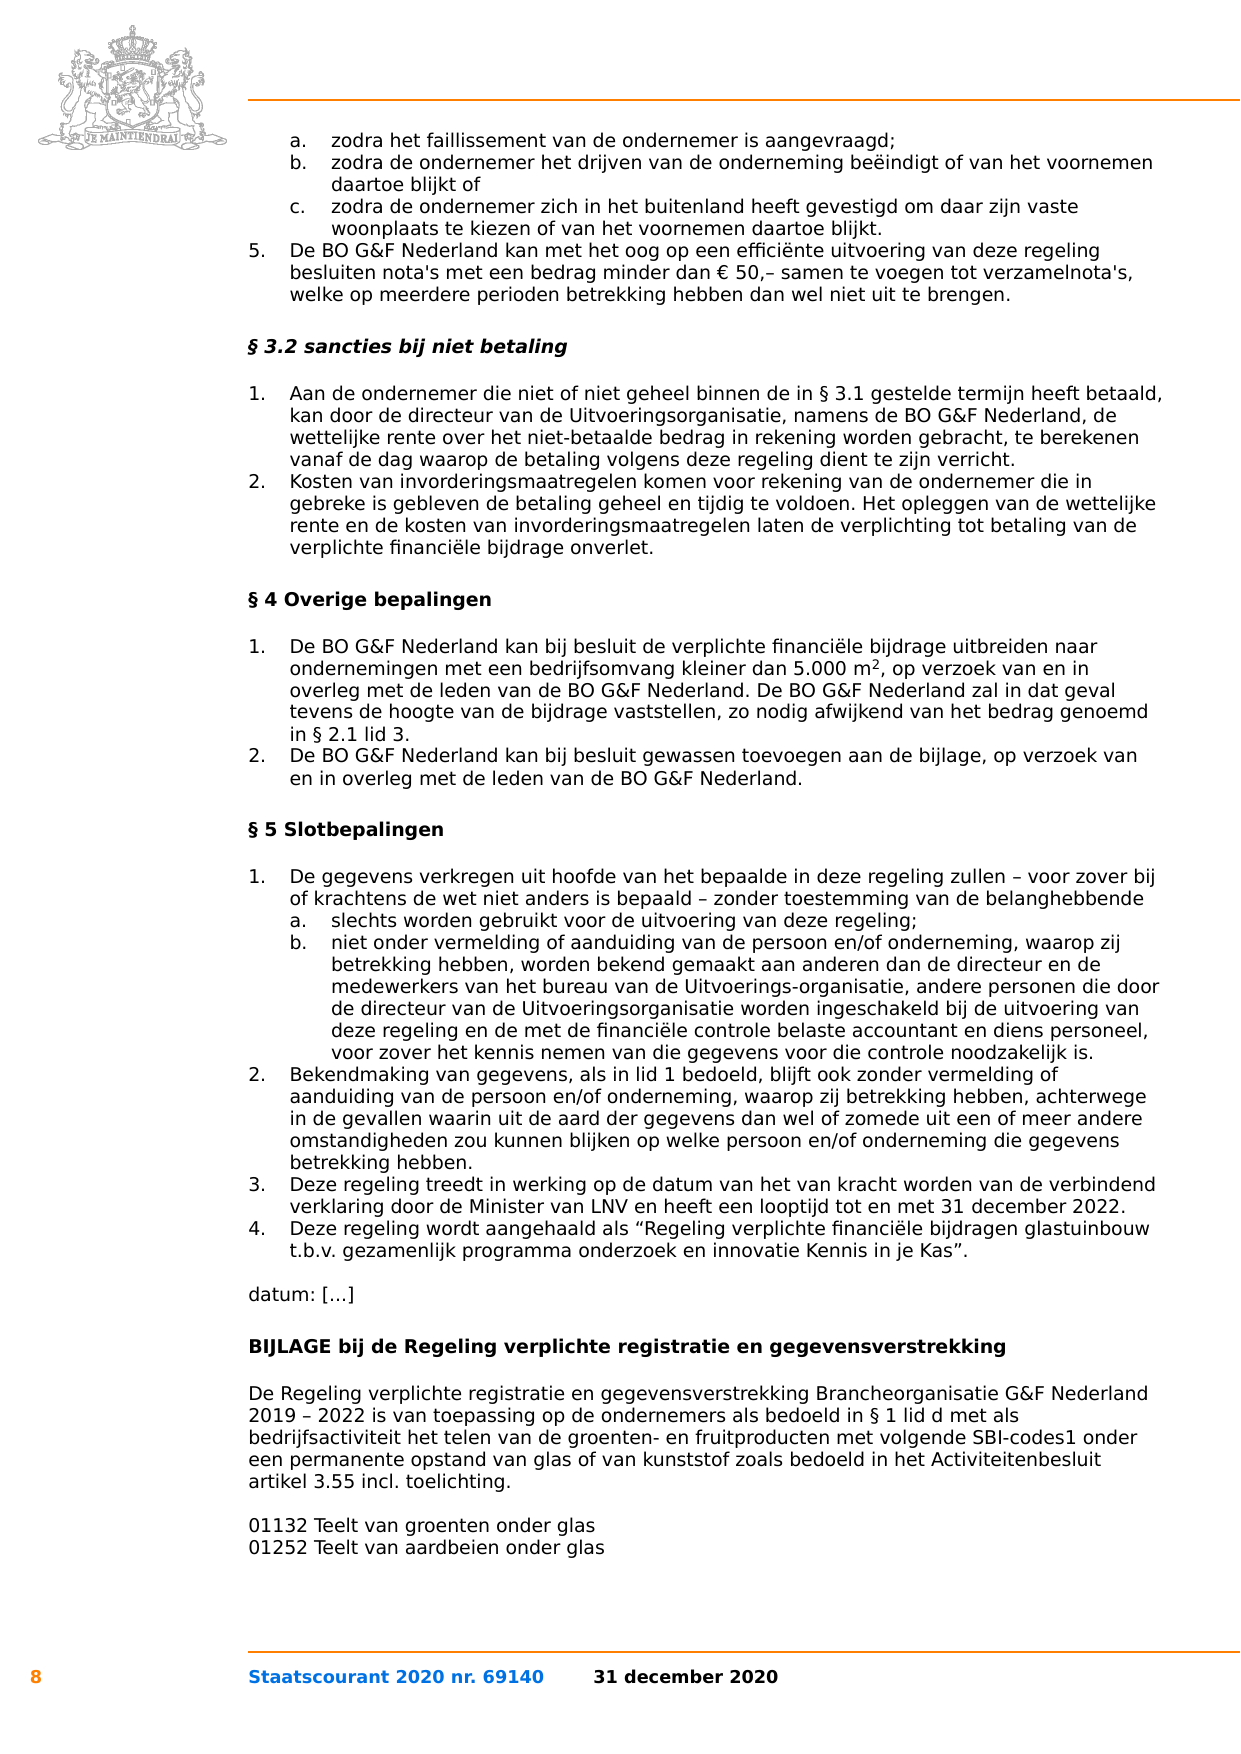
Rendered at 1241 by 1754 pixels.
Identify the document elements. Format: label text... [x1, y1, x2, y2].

text b. zodra de ondernemer het drijven van de onderneming beëindigt of van het voornemen daartoe blijkt of [289, 152, 1163, 196]
text datum: [...] [248, 1284, 1163, 1306]
text De Regeling verplichte registratie en gegevensverstrekking Brancheorganisatie G&F Nederland 2019 – 2022 is van toepassing op de ondernemers als bedoeld in § 1 lid d met als bedrijfsactiviteit het telen van de groenten- en fruitproducten met volgende SBI-codes1 onder een permanente opstand van glas of van kunststof zoals bedoeld in het Activiteitenbesluit artikel 3.55 incl. toelichting. [248, 1383, 1163, 1493]
text 2. Bekendmaking van gegevens, als in lid 1 bedoeld, blijft ook zonder vermelding of aanduiding van de persoon en/of onderneming, waarop zij betrekking hebben, achterwege in de gevallen waarin uit de aard der gegevens dan wel of zomede uit een of meer andere omstandigheden zou kunnen blijken op welke persoon en/of onderneming die gegevens betrekking hebben. [248, 1064, 1163, 1174]
text a. zodra het faillissement van de ondernemer is aangevraagd; [289, 130, 1163, 152]
text a. slechts worden gebruikt voor de uitvoering van deze regeling; [289, 910, 1163, 932]
text 01252 Teelt van aardbeien onder glas [248, 1537, 1163, 1558]
text 2. Kosten van invorderingsmaatregelen komen voor rekening van de ondernemer die in gebreke is gebleven de betaling geheel en tijdig te voldoen. Het opleggen van de wettelijke rente en de kosten van invorderingsmaatregelen laten de verplichting tot betaling van de verplichte financiële bijdrage onverlet. [248, 471, 1163, 558]
text 1. Aan de ondernemer die niet of niet geheel binnen de in § 3.1 gestelde termijn heeft betaald, kan door de directeur van de Uitvoeringsorganisatie, namens de BO G&F Nederland, de wettelijke rente over het niet-betaalde bedrag in rekening worden gebracht, te berekenen vanaf de dag waarop de betaling volgens deze regeling dient te zijn verricht. [248, 383, 1163, 471]
text 1. De BO G&F Nederland kan bij besluit de verplichte financiële bijdrage uitbreiden naar ondernemingen met een bedrijfsomvang kleiner dan 5.000 m2, op verzoek van en in overleg met de leden van de BO G&F Nederland. De BO G&F Nederland zal in dat geval tevens de hoogte van de bijdrage vaststellen, zo nodig afwijkend van het bedrag genoemd in § 2.1 lid 3. [248, 636, 1163, 745]
subtitle BIJLAGE bij de Regeling verplichte registratie en gegevensverstrekking [248, 1336, 1163, 1358]
subtitle § 4 Overige bepalingen [248, 588, 1163, 611]
text 2. De BO G&F Nederland kan bij besluit gewassen toevoegen aan de bijlage, op verzoek van en in overleg met de leden van de BO G&F Nederland. [248, 745, 1163, 789]
picture [38, 25, 227, 150]
text b. niet onder vermelding of aanduiding van de persoon en/of onderneming, waarop zij betrekking hebben, worden bekend gemaakt aan anderen dan de directeur en de medewerkers van het bureau van de Uitvoerings-organisatie, andere personen die door de directeur van de Uitvoeringsorganisatie worden ingeschakeld bij de uitvoering van deze regeling en de met de financiële controle belaste accountant en diens personeel, voor zover het kennis nemen van die gegevens voor die controle noodzakelijk is. [289, 932, 1163, 1064]
text 4. Deze regeling wordt aangehaald als “Regeling verplichte financiële bijdragen glastuinbouw t.b.v. gezamenlijk programma onderzoek en innovatie Kennis in je Kas”. [248, 1218, 1163, 1262]
text c. zodra de ondernemer zich in het buitenland heeft gevestigd om daar zijn vaste woonplaats te kiezen of van het voornemen daartoe blijkt. [289, 196, 1163, 240]
text 5. De BO G&F Nederland kan met het oog op een efficiënte uitvoering van deze regeling besluiten nota's met een bedrag minder dan € 50,– samen te voegen tot verzamelnota's, welke op meerdere perioden betrekking hebben dan wel niet uit te brengen. [248, 240, 1163, 306]
text 01132 Teelt van groenten onder glas [248, 1514, 1163, 1537]
text 3. Deze regeling treedt in werking op de datum van het van kracht worden van de verbindend verklaring door de Minister van LNV en heeft een looptijd tot en met 31 december 2022. [248, 1174, 1163, 1218]
text 1. De gegevens verkregen uit hoofde van het bepaalde in deze regeling zullen – voor zover bij of krachtens de wet niet anders is bepaald – zonder toestemming van de belanghebbende [248, 866, 1163, 910]
subtitle § 5 Slotbepalingen [248, 819, 1163, 841]
subtitle § 3.2 sancties bij niet betaling [248, 336, 1163, 358]
